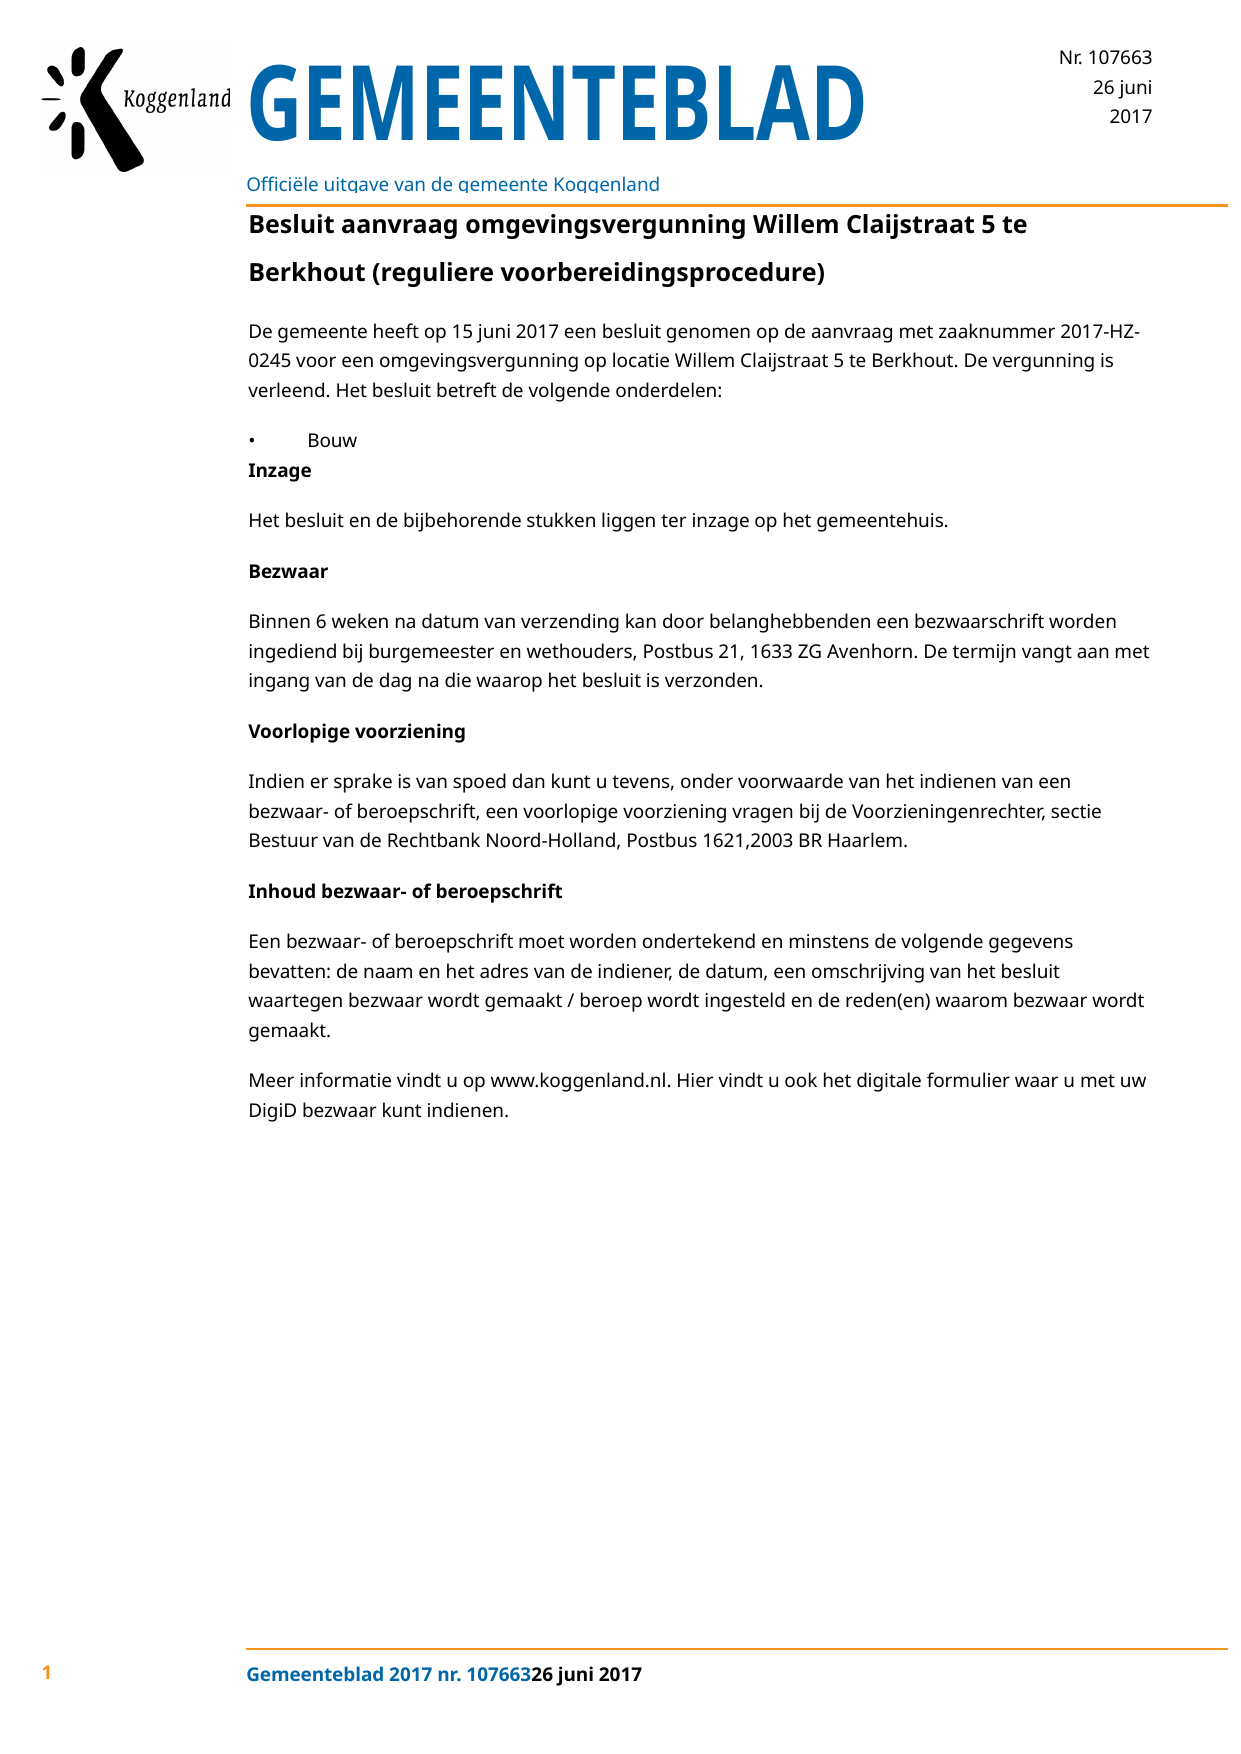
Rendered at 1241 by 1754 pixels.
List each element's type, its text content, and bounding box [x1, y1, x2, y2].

text Binnen 6 weken na datum van verzending kan door belanghebbenden een bezwaarschrift worden ingediend bij burgemeester en wethouders, Postbus 21, 1633 ZG Avenhorn. De termijn vangt aan met ingang van de dag na die waarop het besluit is verzonden. [248, 608, 1152, 693]
text Een bezwaar- of beroepschrift moet worden ondertekend en minstens de volgende gegevens bevatten: de naam en het adres van de indiener, de datum, een omschrijving van het besluit waartegen bezwaar wordt gemaakt / beroep wordt ingesteld en de reden(en) waarom bezwaar wordt gemaakt. [248, 928, 1152, 1043]
text Besluit aanvraag omgevingsvergunning Willem Claijstraat 5 te Berkhout (reguliere voorbereidingsprocedure) [248, 207, 1152, 288]
text Indien er sprake is van spoed dan kunt u tevens, onder voorwaarde van het indienen van een bezwaar- of beroepschrift, een voorlopige voorziening vragen bij de Voorzieningenrechter, sectie Bestuur van de Rechtbank Noord-Holland, Postbus 1621,2003 BR Haarlem. [248, 768, 1152, 853]
text Bezwaar [248, 558, 1152, 584]
list Bouw [248, 427, 1152, 453]
picture [41, 47, 231, 172]
text Het besluit en de bijbehorende stukken liggen ter inzage op het gemeentehuis. [248, 507, 1152, 533]
text De gemeente heeft op 15 juni 2017 een besluit genomen op de aanvraag met zaaknummer 2017-HZ-0245 voor een omgevingsvergunning op locatie Willem Claijstraat 5 te Berkhout. De vergunning is verleend. Het besluit betreft de volgende onderdelen: [248, 318, 1152, 403]
text Voorlopige voorziening [248, 718, 1152, 744]
text Inhoud bezwaar- of beroepschrift [248, 878, 1152, 904]
text Meer informatie vindt u op www.koggenland.nl. Hier vindt u ook het digitale formulier waar u met uw DigiD bezwaar kunt indienen. [248, 1067, 1152, 1123]
text Inzage [248, 457, 1152, 483]
